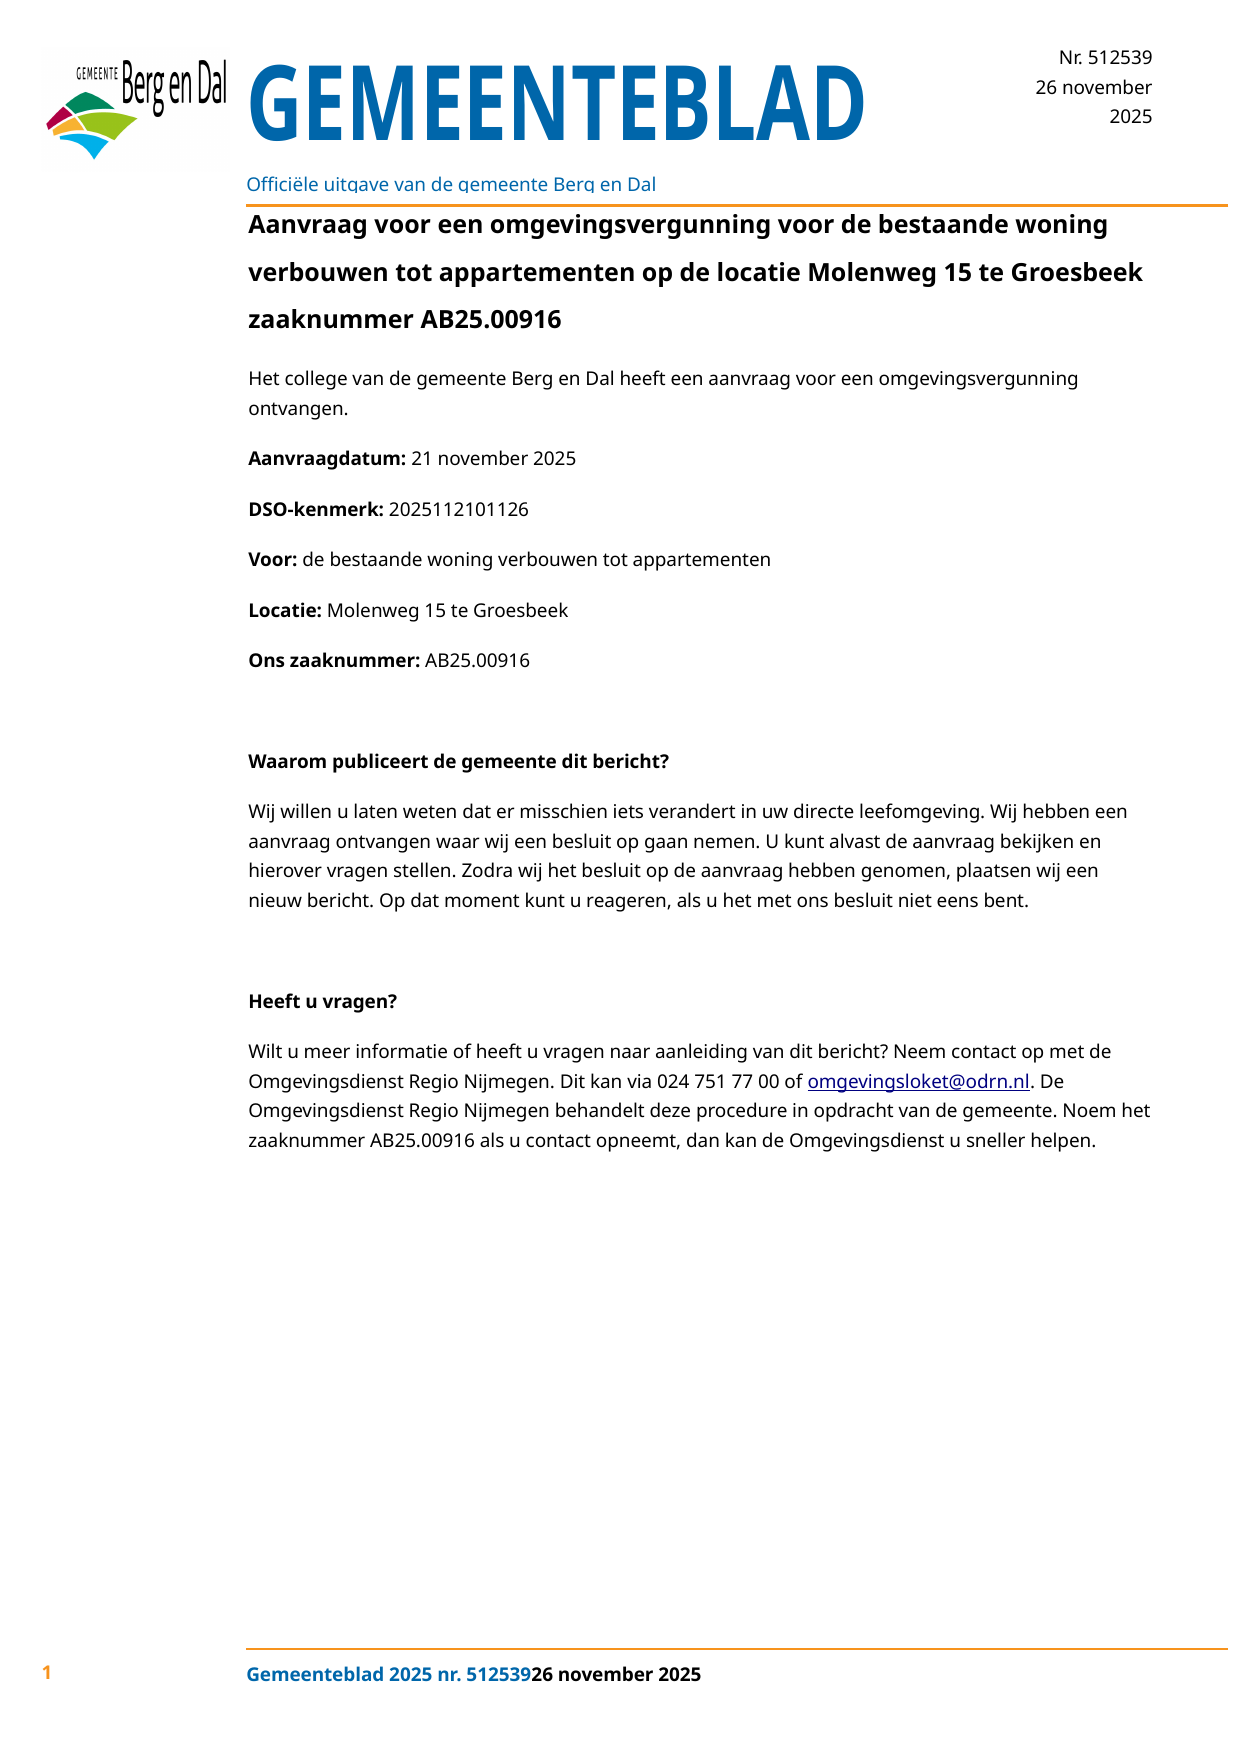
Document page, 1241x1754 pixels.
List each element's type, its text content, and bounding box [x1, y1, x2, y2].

text Wilt u meer informatie of heeft u vragen naar aanleiding van dit bericht? Neem contact op met de Omgevingsdienst Regio Nijmegen. Dit kan via 024 751 77 00 of omgevingsloket@odrn.nl. De Omgevingsdienst Regio Nijmegen behandelt deze procedure in opdracht van de gemeente. Noem het zaaknummer AB25.00916 als u contact opneemt, dan kan de Omgevingsdienst u sneller helpen. [248, 1038, 1152, 1153]
text Ons zaaknummer: AB25.00916 [248, 647, 1152, 673]
text Locatie: Molenweg 15 te Groesbeek [248, 597, 1152, 622]
text Het college van de gemeente Berg en Dal heeft een aanvraag voor een omgevingsvergunning ontvangen. [248, 366, 1152, 421]
text DSO-kenmerk: 2025112101126 [248, 496, 1152, 522]
text Heeft u vragen? [248, 988, 1152, 1014]
picture [41, 47, 231, 172]
text Voor: de bestaande woning verbouwen tot appartementen [248, 546, 1152, 572]
text Aanvraag voor een omgevingsvergunning voor de bestaande woning verbouwen tot appartementen op de locatie Molenweg 15 te Groesbeek zaaknummer AB25.00916 [248, 207, 1152, 336]
text Waarom publiceert de gemeente dit bericht? [248, 748, 1152, 774]
text Wij willen u laten weten dat er misschien iets verandert in uw directe leefomgeving. Wij hebben een aanvraag ontvangen waar wij een besluit op gaan nemen. U kunt alvast de aanvraag bekijken en hierover vragen stellen. Zodra wij het besluit op de aanvraag hebben genomen, plaatsen wij een nieuw bericht. Op dat moment kunt u reageren, als u het met ons besluit niet eens bent. [248, 798, 1152, 913]
text Aanvraagdatum: 21 november 2025 [248, 446, 1152, 471]
